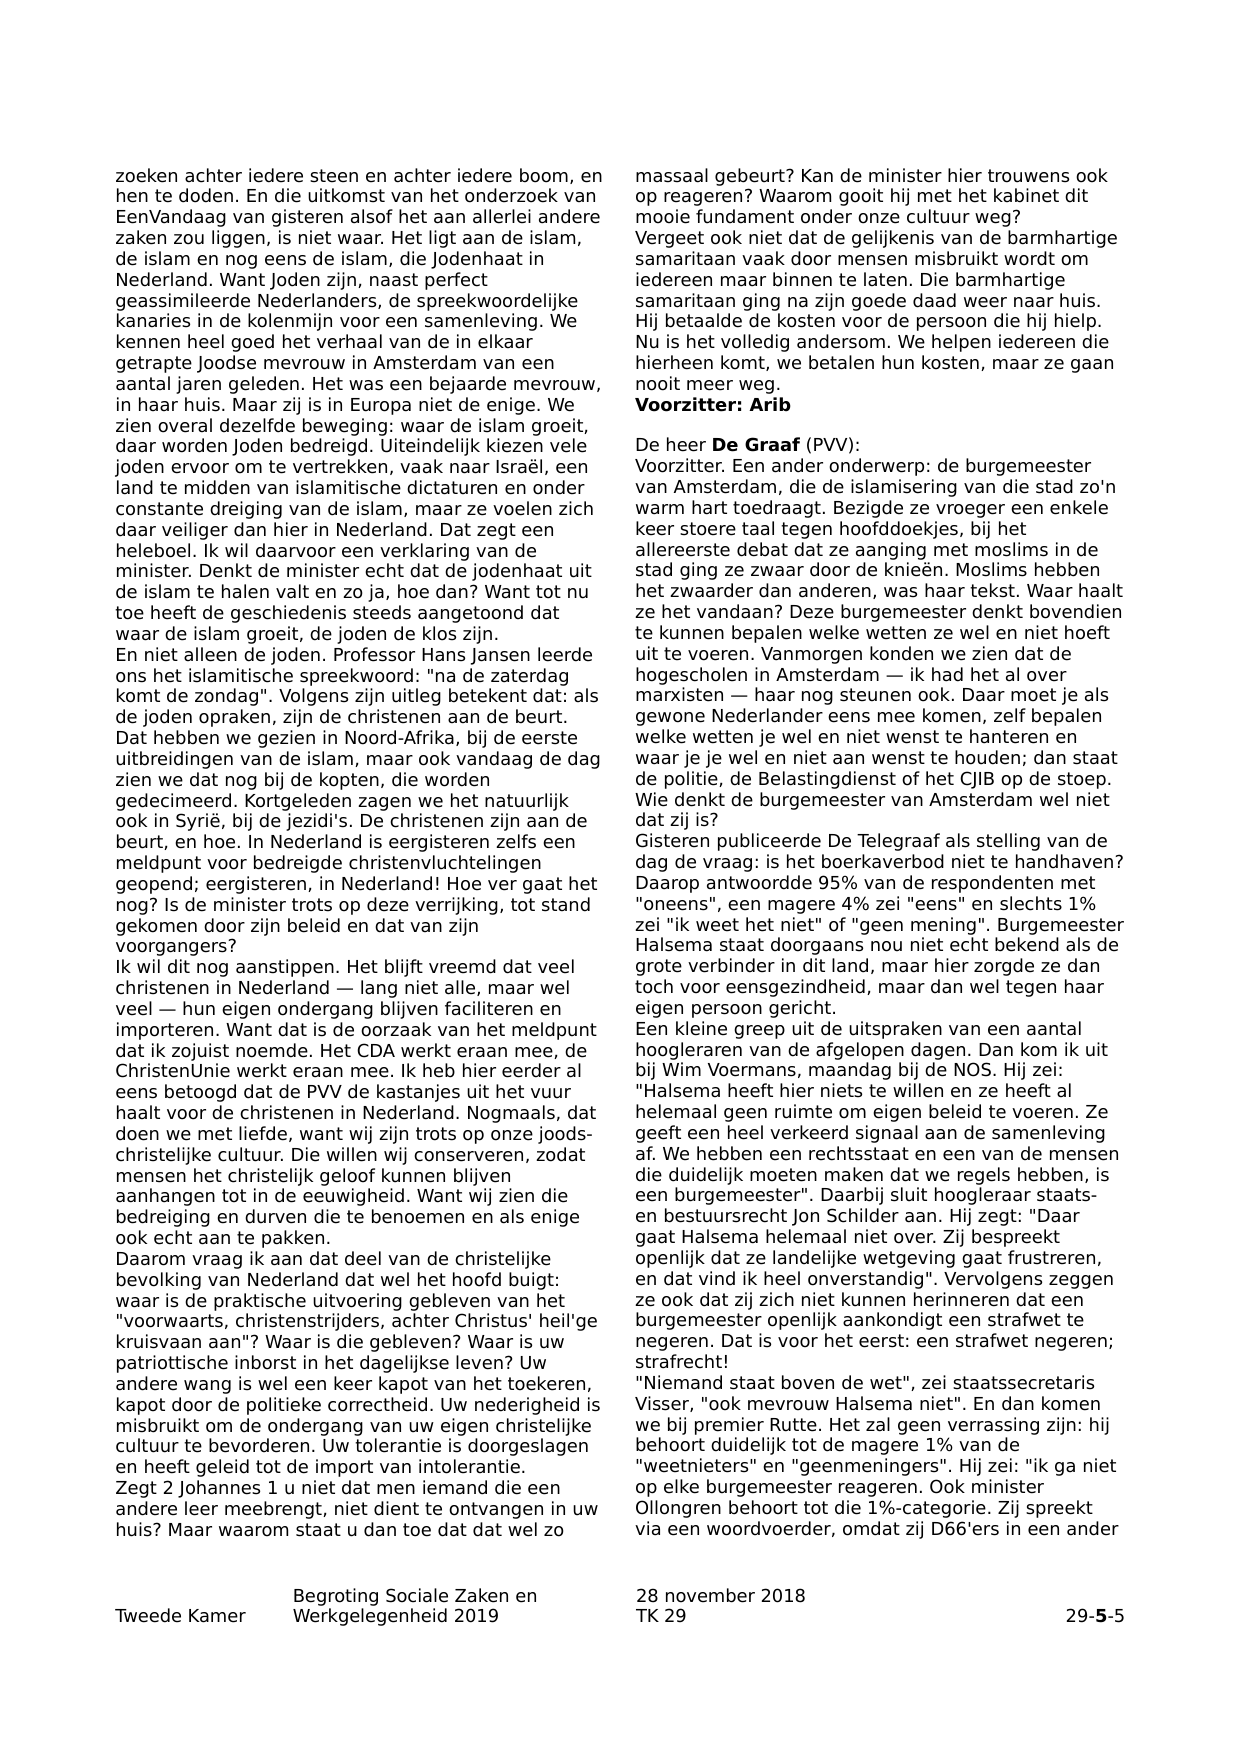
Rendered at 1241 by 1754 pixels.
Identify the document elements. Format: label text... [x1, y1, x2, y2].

text Voorzitter: Arib [635, 394, 1125, 415]
text Voorzitter. Een ander onderwerp: de burgemeester van Amsterdam, die de islamisering van die stad zo'n warm hart toedraagt. Bezigde ze vroeger een enkele keer stoere taal tegen hoofddoekjes, bij het allereerste debat dat ze aanging met moslims in de stad ging ze zwaar door de knieën. Moslims hebben het zwaarder dan anderen, was haar tekst. Waar haalt ze het vandaan? Deze burgemeester denkt bovendien te kunnen bepalen welke wetten ze wel en niet hoeft uit te voeren. Vanmorgen konden we zien dat de hogescholen in Amsterdam — ik had het al over marxisten — haar nog steunen ook. Daar moet je als gewone Nederlander eens mee komen, zelf bepalen welke wetten je wel en niet wenst te hanteren en waar je je wel en niet aan wenst te houden; dan staat de politie, de Belastingdienst of het CJIB op de stoep. Wie denkt de burgemeester van Amsterdam wel niet dat zij is? [635, 456, 1125, 831]
text En niet alleen de joden. Professor Hans Jansen leerde ons het islamitische spreekwoord: "na de zaterdag komt de zondag". Volgens zijn uitleg betekent dat: als de joden opraken, zijn de christenen aan de beurt. Dat hebben we gezien in Noord-Afrika, bij de eerste uitbreidingen van de islam, maar ook vandaag de dag zien we dat nog bij de kopten, die worden gedecimeerd. Kortgeleden zagen we het natuurlijk ook in Syrië, bij de jezidi's. De christenen zijn aan de beurt, en hoe. In Nederland is eergisteren zelfs een meldpunt voor bedreigde christenvluchtelingen geopend; eergisteren, in Nederland! Hoe ver gaat het nog? Is de minister trots op deze verrijking, tot stand gekomen door zijn beleid en dat van zijn voorgangers? [115, 644, 605, 957]
text Ik wil dit nog aanstippen. Het blijft vreemd dat veel christenen in Nederland — lang niet alle, maar wel veel — hun eigen ondergang blijven faciliteren en importeren. Want dat is de oorzaak van het meldpunt dat ik zojuist noemde. Het CDA werkt eraan mee, de ChristenUnie werkt eraan mee. Ik heb hier eerder al eens betoogd dat de PVV de kastanjes uit het vuur haalt voor de christenen in Nederland. Nogmaals, dat doen we met liefde, want wij zijn trots op onze joods-christelijke cultuur. Die willen wij conserveren, zodat mensen het christelijk geloof kunnen blijven aanhangen tot in de eeuwigheid. Want wij zien die bedreiging en durven die te benoemen en als enige ook echt aan te pakken. [115, 957, 605, 1249]
text Zegt 2 Johannes 1 u niet dat men iemand die een andere leer meebrengt, niet dient te ontvangen in uw huis? Maar waarom staat u dan toe dat dat wel zo [115, 1478, 605, 1540]
text massaal gebeurt? Kan de minister hier trouwens ook op reageren? Waarom gooit hij met het kabinet dit mooie fundament onder onze cultuur weg? [635, 165, 1125, 228]
text Een kleine greep uit de uitspraken van een aantal hoogleraren van de afgelopen dagen. Dan kom ik uit bij Wim Voermans, maandag bij de NOS. Hij zei: "Halsema heeft hier niets te willen en ze heeft al helemaal geen ruimte om eigen beleid te voeren. Ze geeft een heel verkeerd signaal aan de samenleving af. We hebben een rechtsstaat en een van de mensen die duidelijk moeten maken dat we regels hebben, is een burgemeester". Daarbij sluit hoogleraar staats- en bestuursrecht Jon Schilder aan. Hij zegt: "Daar gaat Halsema helemaal niet over. Zij bespreekt openlijk dat ze landelijke wetgeving gaat frustreren, en dat vind ik heel onverstandig". Vervolgens zeggen ze ook dat zij zich niet kunnen herinneren dat een burgemeester openlijk aankondigt een strafwet te negeren. Dat is voor het eerst: een strafwet negeren; strafrecht! [635, 1018, 1125, 1373]
text Gisteren publiceerde De Telegraaf als stelling van de dag de vraag: is het boerkaverbod niet te handhaven? Daarop antwoordde 95% van de respondenten met "oneens", een magere 4% zei "eens" en slechts 1% zei "ik weet het niet" of "geen mening". Burgemeester Halsema staat doorgaans nou niet echt bekend als de grote verbinder in dit land, maar hier zorgde ze dan toch voor eensgezindheid, maar dan wel tegen haar eigen persoon gericht. [635, 831, 1125, 1018]
text "Niemand staat boven de wet", zei staatssecretaris Visser, "ook mevrouw Halsema niet". En dan komen we bij premier Rutte. Het zal geen verrassing zijn: hij behoort duidelijk tot de magere 1% van de "weetnieters" en "geenmeningers". Hij zei: "ik ga niet op elke burgemeester reageren. Ook minister Ollongren behoort tot die 1%-categorie. Zij spreekt via een woordvoerder, omdat zij D66'ers in een ander [635, 1373, 1125, 1539]
text zoeken achter iedere steen en achter iedere boom, en hen te doden. En die uitkomst van het onderzoek van EenVandaag van gisteren alsof het aan allerlei andere zaken zou liggen, is niet waar. Het ligt aan de islam, de islam en nog eens de islam, die Jodenhaat in Nederland. Want Joden zijn, naast perfect geassimileerde Nederlanders, de spreekwoordelijke kanaries in de kolenmijn voor een samenleving. We kennen heel goed het verhaal van de in elkaar getrapte Joodse mevrouw in Amsterdam van een aantal jaren geleden. Het was een bejaarde mevrouw, in haar huis. Maar zij is in Europa niet de enige. We zien overal dezelfde beweging: waar de islam groeit, daar worden Joden bedreigd. Uiteindelijk kiezen vele joden ervoor om te vertrekken, vaak naar Israël, een land te midden van islamitische dictaturen en onder constante dreiging van de islam, maar ze voelen zich daar veiliger dan hier in Nederland. Dat zegt een heleboel. Ik wil daarvoor een verklaring van de minister. Denkt de minister echt dat de jodenhaat uit de islam te halen valt en zo ja, hoe dan? Want tot nu toe heeft de geschiedenis steeds aangetoond dat waar de islam groeit, de joden de klos zijn. [115, 165, 605, 644]
text De heer De Graaf (PVV): [635, 435, 1125, 456]
text Vergeet ook niet dat de gelijkenis van de barmhartige samaritaan vaak door mensen misbruikt wordt om iedereen maar binnen te laten. Die barmhartige samaritaan ging na zijn goede daad weer naar huis. Hij betaalde de kosten voor de persoon die hij hielp. Nu is het volledig andersom. We helpen iedereen die hierheen komt, we betalen hun kosten, maar ze gaan nooit meer weg. [635, 228, 1125, 394]
text Daarom vraag ik aan dat deel van de christelijke bevolking van Nederland dat wel het hoofd buigt: waar is de praktische uitvoering gebleven van het "voorwaarts, christenstrijders, achter Christus' heil'ge kruisvaan aan"? Waar is die gebleven? Waar is uw patriottische inborst in het dagelijkse leven? Uw andere wang is wel een keer kapot van het toekeren, kapot door de politieke correctheid. Uw nederigheid is misbruikt om de ondergang van uw eigen christelijke cultuur te bevorderen. Uw tolerantie is doorgeslagen en heeft geleid tot de import van intolerantie. [115, 1249, 605, 1478]
